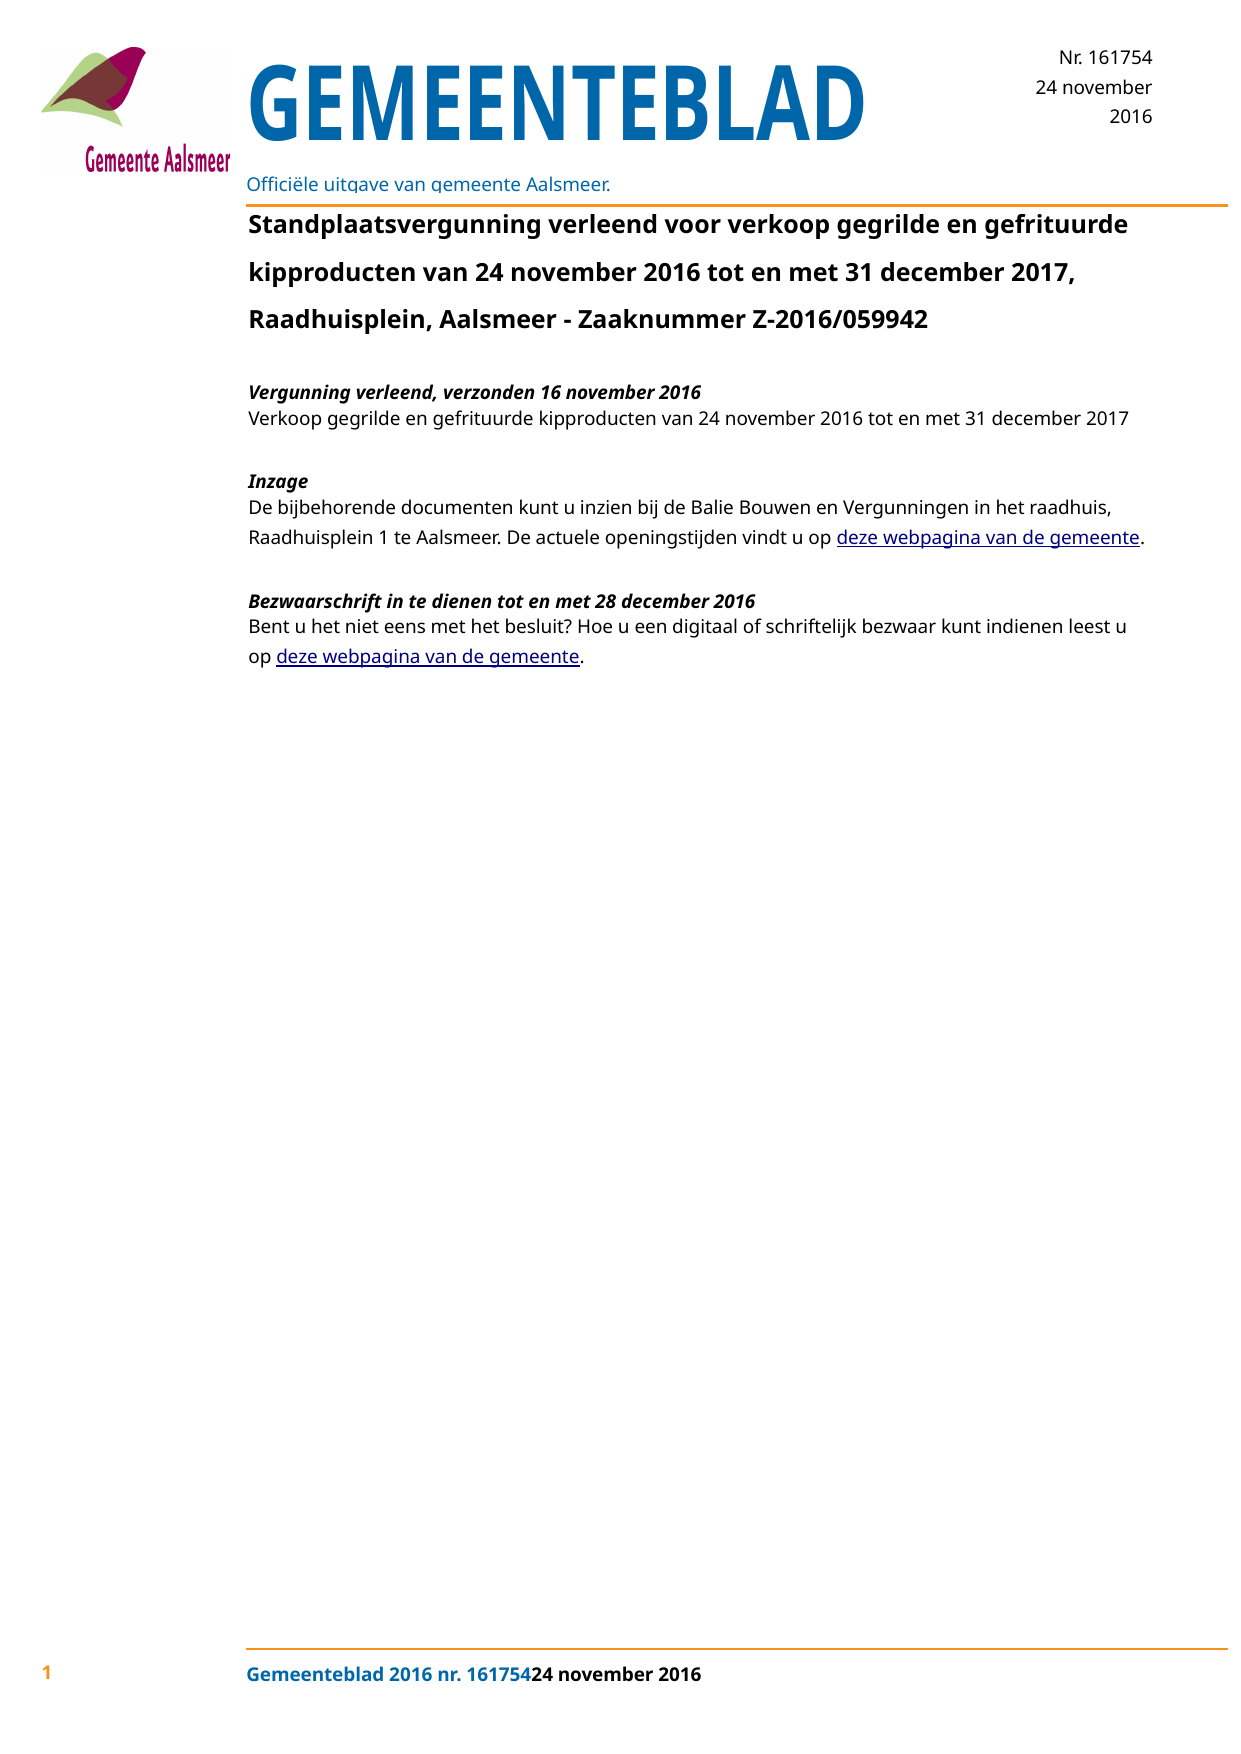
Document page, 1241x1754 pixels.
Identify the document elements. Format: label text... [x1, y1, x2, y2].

text Verkoop gegrilde en gefrituurde kipproducten van 24 november 2016 tot en met 31 december 2017 [248, 405, 1152, 431]
text Inzage [248, 469, 1152, 494]
text De bijbehorende documenten kunt u inzien bij de Balie Bouwen en Vergunningen in het raadhuis, Raadhuisplein 1 te Aalsmeer. De actuele openingstijden vindt u op deze webpagina van de gemeente. [248, 494, 1152, 550]
text Bezwaarschrift in te dienen tot en met 28 december 2016 [248, 588, 1152, 614]
text Standplaatsvergunning verleend voor verkoop gegrilde en gefrituurde kipproducten van 24 november 2016 tot en met 31 december 2017, Raadhuisplein, Aalsmeer - Zaaknummer Z-2016/059942 [248, 207, 1152, 336]
picture [41, 47, 231, 172]
text Bent u het niet eens met het besluit? Hoe u een digitaal of schriftelijk bezwaar kunt indienen leest u op deze webpagina van de gemeente. [248, 614, 1152, 669]
text Vergunning verleend, verzonden 16 november 2016 [248, 379, 1152, 405]
